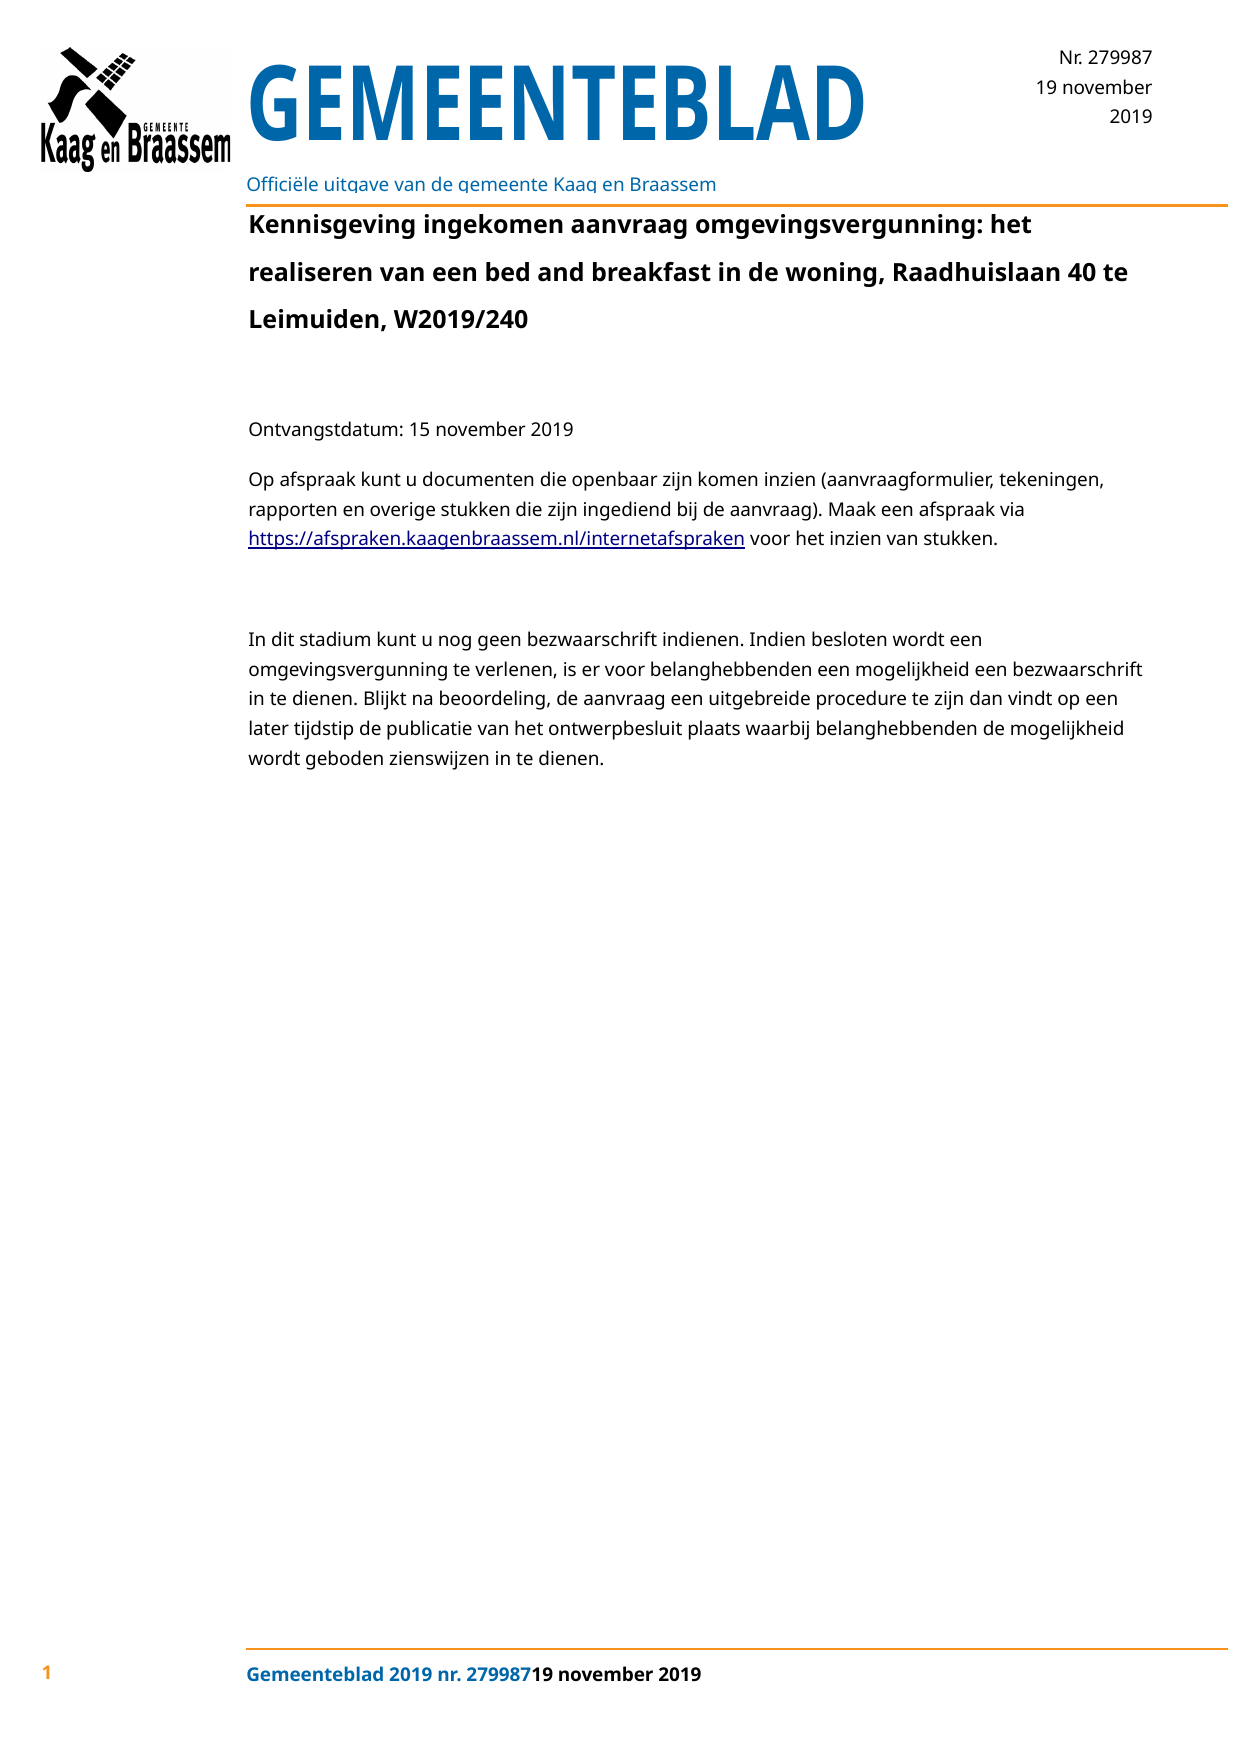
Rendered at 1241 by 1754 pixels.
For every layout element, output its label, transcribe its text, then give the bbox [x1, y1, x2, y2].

text In dit stadium kunt u nog geen bezwaarschrift indienen. Indien besloten wordt een omgevingsvergunning te verlenen, is er voor belanghebbenden een mogelijkheid een bezwaarschrift in te dienen. Blijkt na beoordeling, de aanvraag een uitgebreide procedure te zijn dan vindt op een later tijdstip de publicatie van het ontwerpbesluit plaats waarbij belanghebbenden de mogelijkheid wordt geboden zienswijzen in te dienen. [248, 626, 1152, 770]
text Op afspraak kunt u documenten die openbaar zijn komen inzien (aanvraagformulier, tekeningen, rapporten en overige stukken die zijn ingediend bij de aanvraag). Maak een afspraak via https://afspraken.kaagenbraassem.nl/internetafspraken voor het inzien van stukken. [248, 466, 1152, 551]
text Ontvangstdatum: 15 november 2019 [248, 416, 1152, 442]
picture [41, 47, 231, 172]
text Kennisgeving ingekomen aanvraag omgevingsvergunning: het realiseren van een bed and breakfast in de woning, Raadhuislaan 40 te Leimuiden, W2019/240 [248, 207, 1152, 336]
